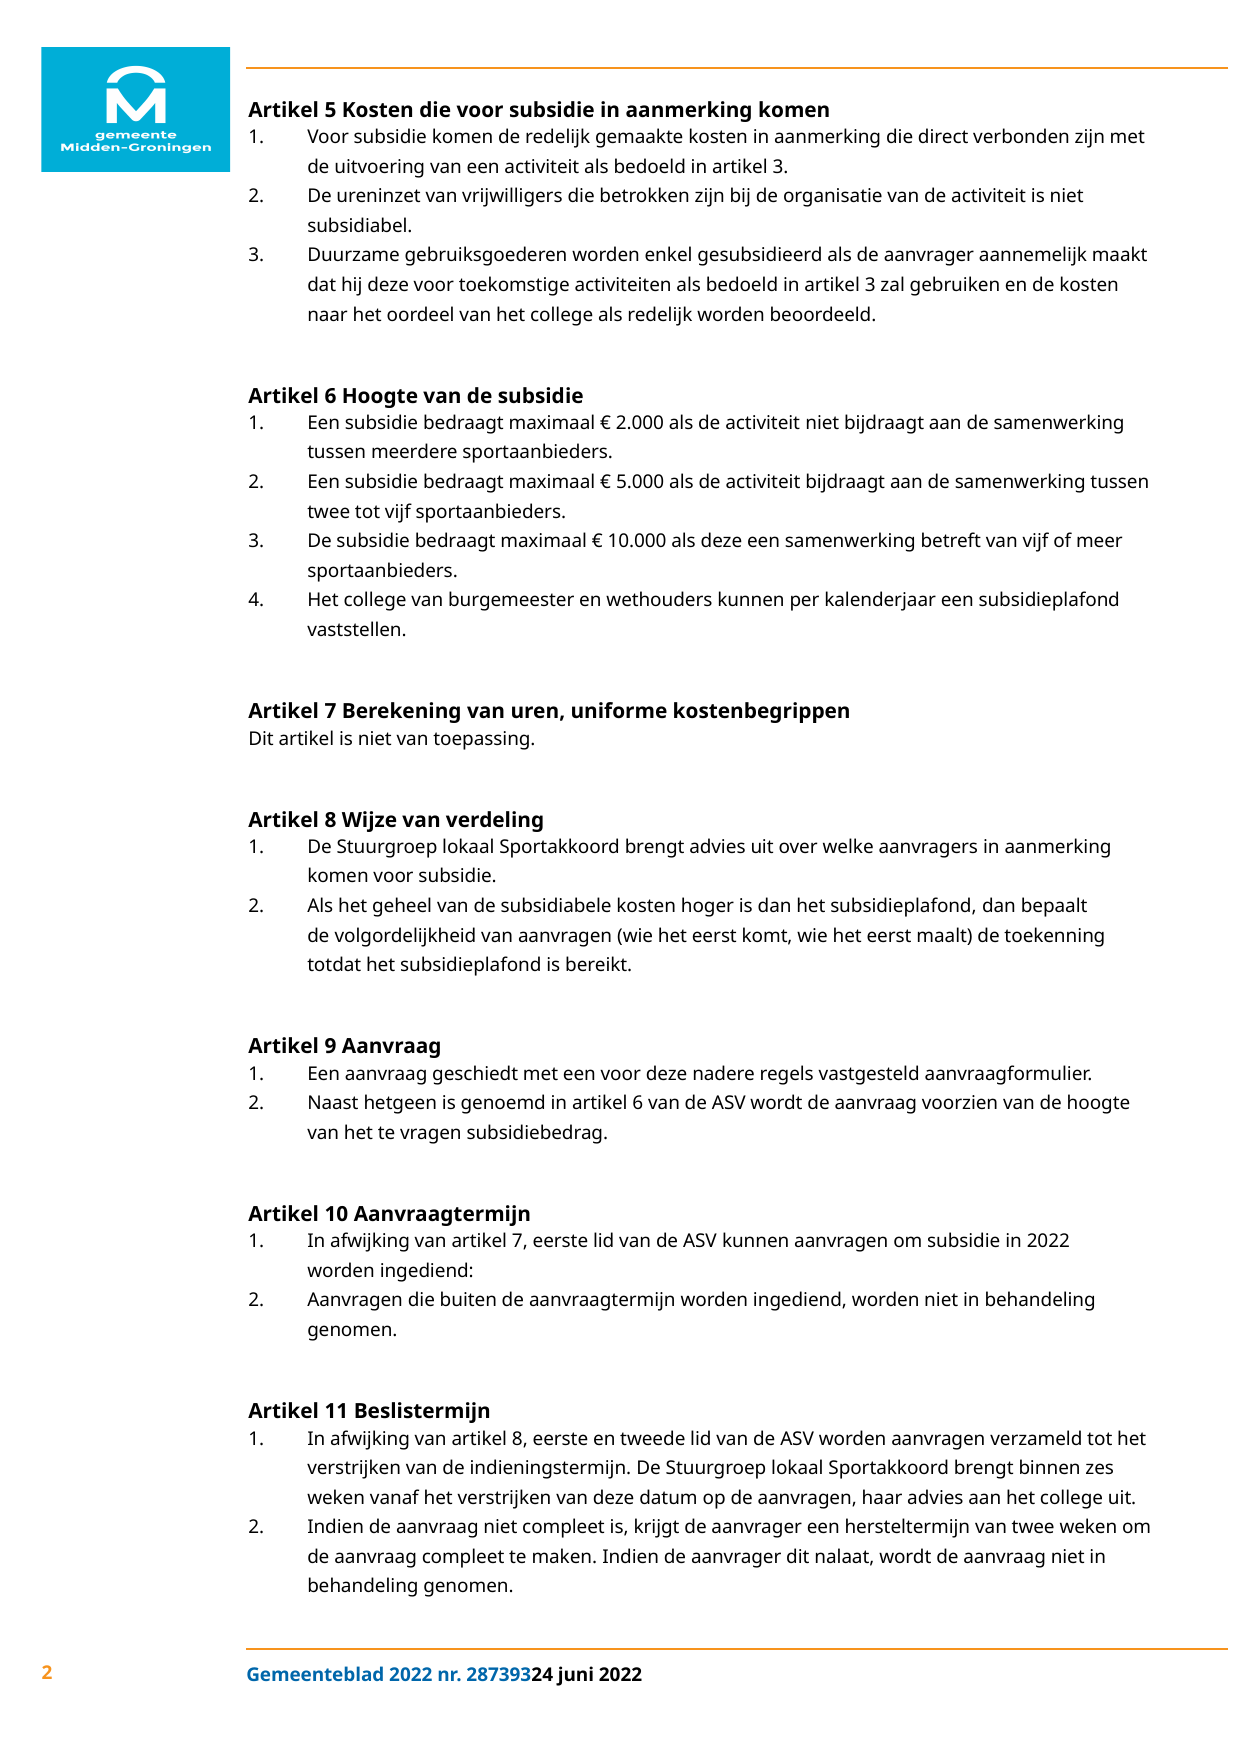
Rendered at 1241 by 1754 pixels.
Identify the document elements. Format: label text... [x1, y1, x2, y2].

text Artikel 11 Beslistermijn [248, 1396, 1152, 1425]
list Duurzame gebruiksgoederen worden enkel gesubsidieerd als de aanvrager aannemelijk maakt dat hij deze voor toekomstige activiteiten als bedoeld in artikel 3 zal gebruiken en de kosten naar het oordeel van het college als redelijk worden beoordeeld. [248, 242, 1152, 326]
text Artikel 8 Wijze van verdeling [248, 805, 1152, 833]
list Een aanvraag geschiedt met een voor deze nadere regels vastgesteld aanvraagformulier. [248, 1060, 1152, 1086]
text Artikel 5 Kosten die voor subsidie in aanmerking komen [248, 95, 1152, 123]
list Aanvragen die buiten de aanvraagtermijn worden ingediend, worden niet in behandeling genomen. [248, 1287, 1152, 1342]
picture [108, 66, 164, 82]
text Artikel 7 Berekening van uren, uniforme kostenbegrippen [248, 696, 1152, 725]
list Indien de aanvraag niet compleet is, krijgt de aanvrager een hersteltermijn van twee weken om de aanvraag compleet te maken. Indien de aanvrager dit nalaat, wordt de aanvraag niet in behandeling genomen. [248, 1513, 1152, 1598]
list In afwijking van artikel 7, eerste lid van de ASV kunnen aanvragen om subsidie in 2022 worden ingediend: [248, 1227, 1152, 1283]
list De subsidie bedraagt maximaal € 10.000 als deze een samenwerking betreft van vijf of meer sportaanbieders. [248, 527, 1152, 583]
text Artikel 9 Aanvraag [248, 1031, 1152, 1060]
list In afwijking van artikel 8, eerste en tweede lid van de ASV worden aanvragen verzameld tot het verstrijken van de indieningstermijn. De Stuurgroep lokaal Sportakkoord brengt binnen zes weken vanaf het verstrijken van deze datum op de aanvragen, haar advies aan het college uit. [248, 1425, 1152, 1509]
list De ureninzet van vrijwilligers die betrokken zijn bij de organisatie van de activiteit is niet subsidiabel. [248, 182, 1152, 238]
list Een subsidie bedraagt maximaal € 5.000 als de activiteit bijdraagt aan de samenwerking tussen twee tot vijf sportaanbieders. [248, 468, 1152, 524]
text Artikel 6 Hoogte van de subsidie [248, 381, 1152, 409]
list Naast hetgeen is genoemd in artikel 6 van de ASV wordt de aanvraag voorzien van de hoogte van het te vragen subsidiebedrag. [248, 1089, 1152, 1145]
list Het college van burgemeester en wethouders kunnen per kalenderjaar een subsidieplafond vaststellen. [248, 587, 1152, 642]
list Een subsidie bedraagt maximaal € 2.000 als de activiteit niet bijdraagt aan de samenwerking tussen meerdere sportaanbieders. [248, 409, 1152, 464]
list Voor subsidie komen de redelijk gemaakte kosten in aanmerking die direct verbonden zijn met de uitvoering van een activiteit als bedoeld in artikel 3. [248, 123, 1152, 178]
text Dit artikel is niet van toepassing. [248, 725, 1152, 750]
text Artikel 10 Aanvraagtermijn [248, 1199, 1152, 1227]
list Als het geheel van de subsidiabele kosten hoger is dan het subsidieplafond, dan bepaalt de volgordelijkheid van aanvragen (wie het eerst komt, wie het eerst maalt) de toekenning totdat het subsidieplafond is bereikt. [248, 892, 1152, 977]
picture [107, 89, 165, 122]
picture [184, 146, 190, 153]
list De Stuurgroep lokaal Sportakkoord brengt advies uit over welke aanvragers in aanmerking komen voor subsidie. [248, 833, 1152, 888]
